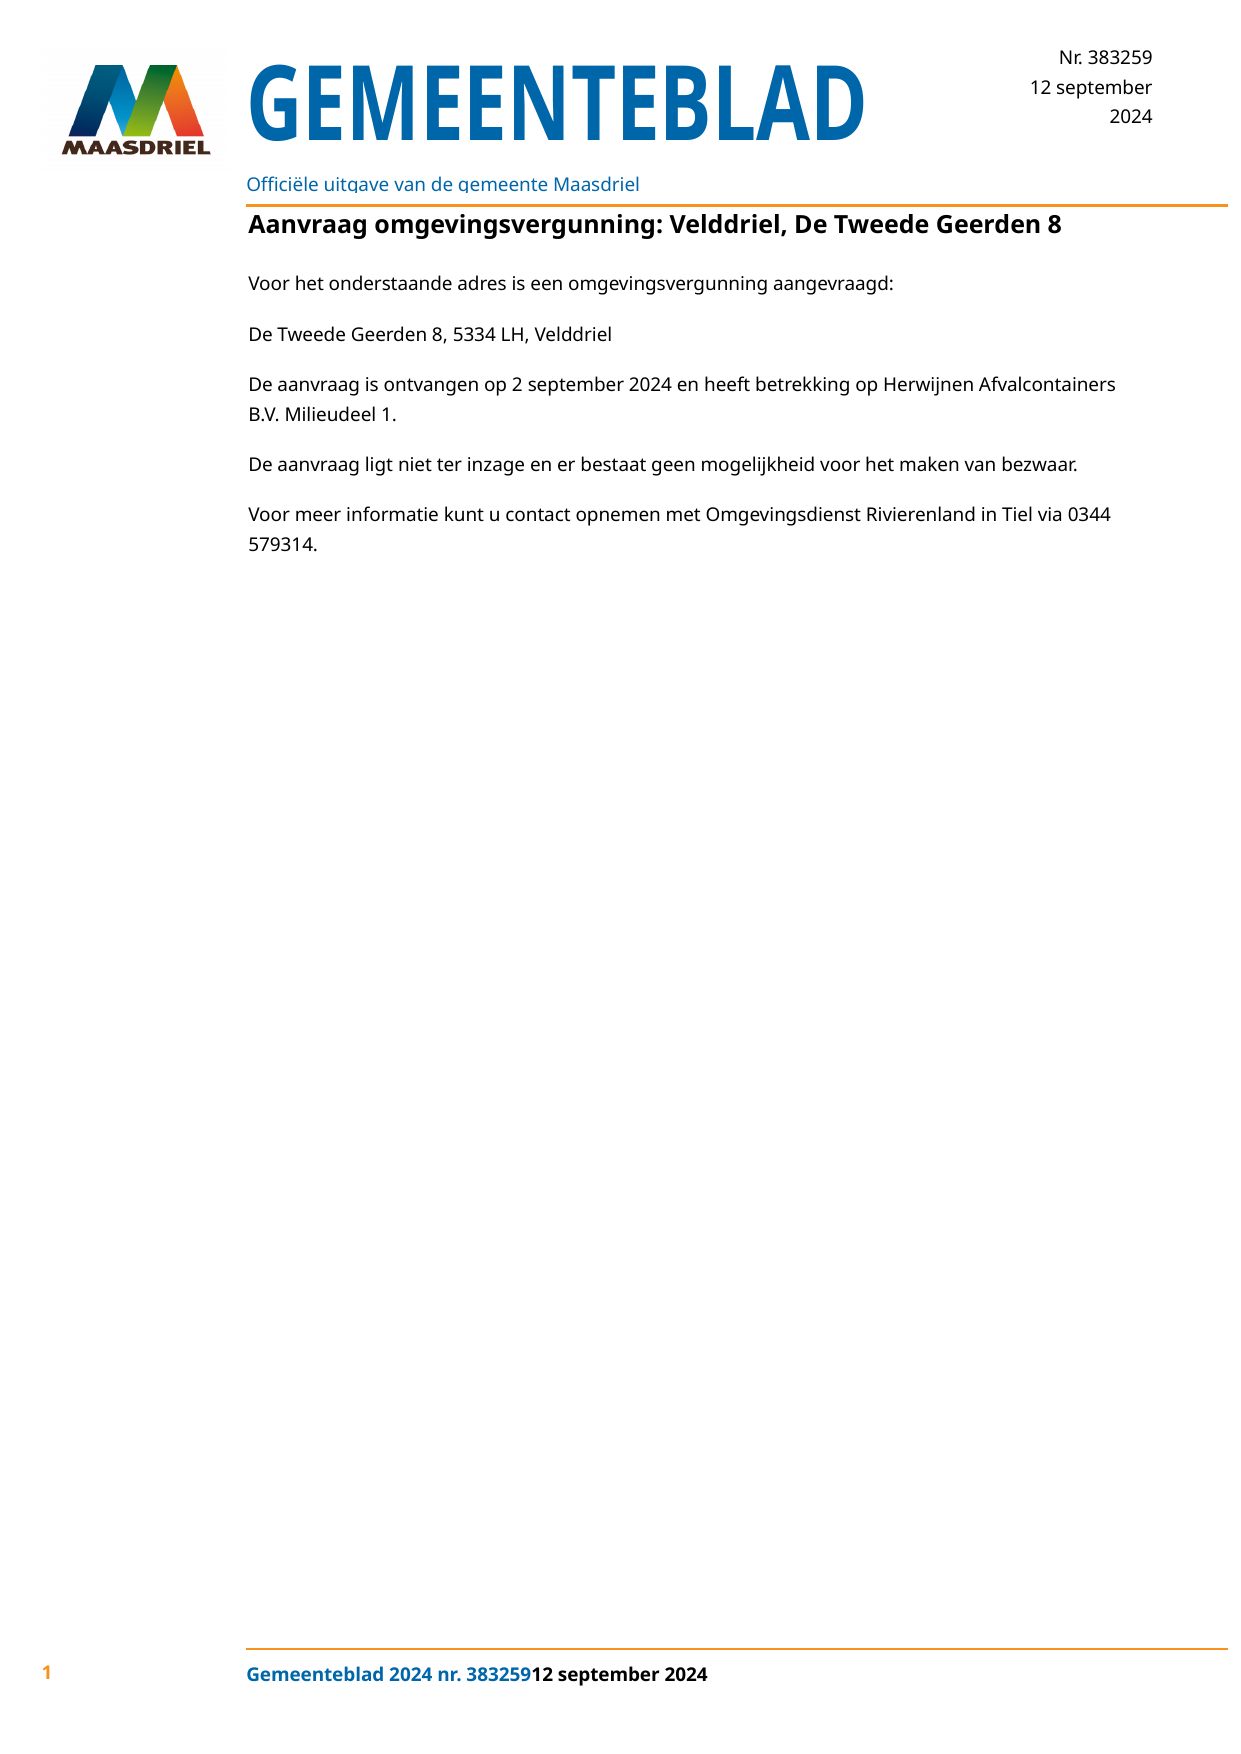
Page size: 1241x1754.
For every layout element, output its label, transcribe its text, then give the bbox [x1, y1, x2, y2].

text De aanvraag is ontvangen op 2 september 2024 en heeft betrekking op Herwijnen Afvalcontainers B.V. Milieudeel 1. [248, 371, 1152, 426]
text Aanvraag omgevingsvergunning: Velddriel, De Tweede Geerden 8 [248, 207, 1152, 241]
text Voor meer informatie kunt u contact opnemen met Omgevingsdienst Rivierenland in Tiel via 0344 579314. [248, 502, 1152, 557]
text De Tweede Geerden 8, 5334 LH, Velddriel [248, 321, 1152, 346]
text Voor het onderstaande adres is een omgevingsvergunning aangevraagd: [248, 270, 1152, 296]
text De aanvraag ligt niet ter inzage en er bestaat geen mogelijkheid voor het maken van bezwaar. [248, 451, 1152, 477]
picture [41, 47, 231, 172]
